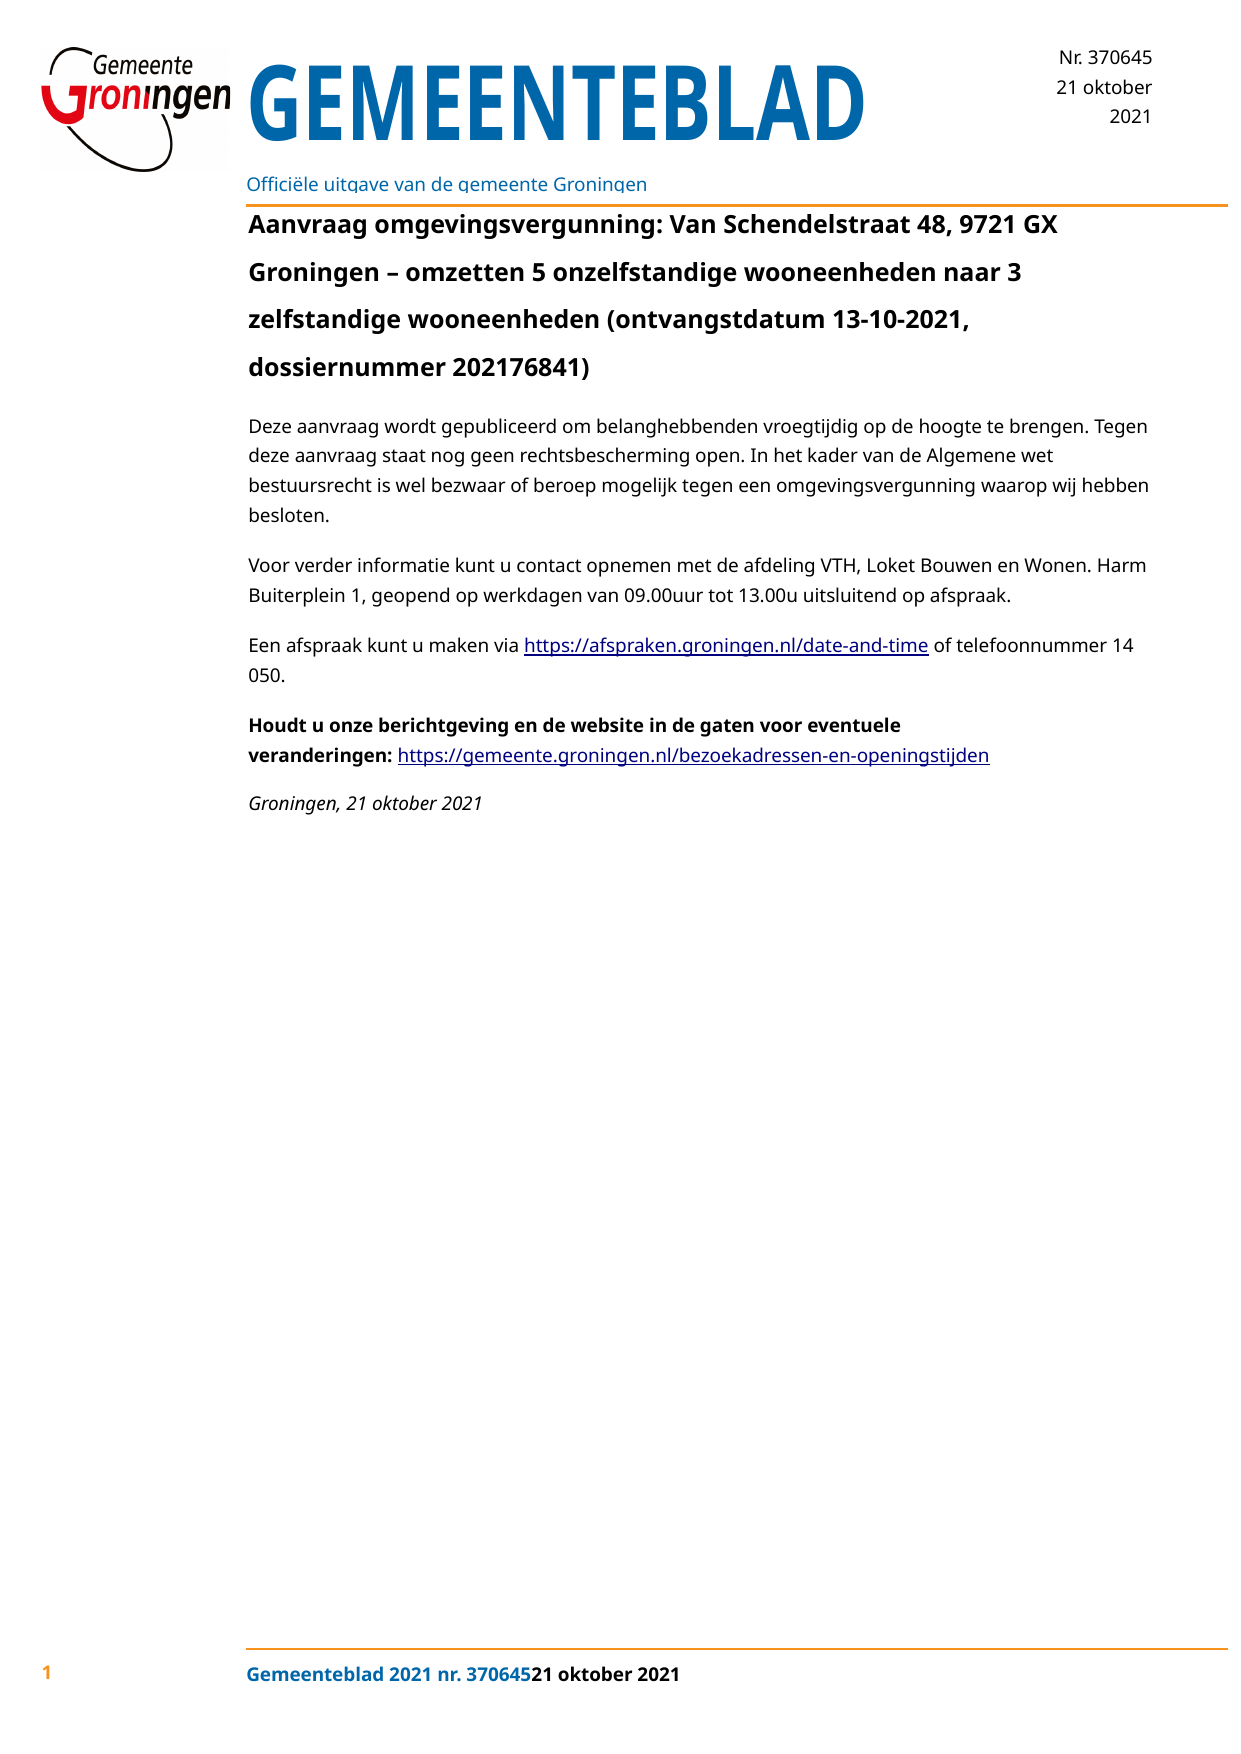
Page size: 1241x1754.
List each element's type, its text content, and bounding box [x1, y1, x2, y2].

picture [41, 47, 231, 172]
text Deze aanvraag wordt gepubliceerd om belanghebbenden vroegtijdig op de hoogte te brengen. Tegen deze aanvraag staat nog geen rechtsbescherming open. In het kader van de Algemene wet bestuursrecht is wel bezwaar of beroep mogelijk tegen een omgevingsvergunning waarop wij hebben besloten. [248, 413, 1152, 528]
text Aanvraag omgevingsvergunning: Van Schendelstraat 48, 9721 GX Groningen – omzetten 5 onzelfstandige wooneenheden naar 3 zelfstandige wooneenheden (ontvangstdatum 13-10-2021, dossiernummer 202176841) [248, 207, 1152, 384]
text Groningen, 21 oktober 2021 [248, 790, 1152, 815]
text Een afspraak kunt u maken via https://afspraken.groningen.nl/date-and-time of telefoonnummer 14 050. [248, 632, 1152, 688]
text Voor verder informatie kunt u contact opnemen met de afdeling VTH, Loket Bouwen en Wonen. Harm Buiterplein 1, geopend op werkdagen van 09.00uur tot 13.00u uitsluitend op afspraak. [248, 552, 1152, 608]
text Houdt u onze berichtgeving en de website in de gaten voor eventuele veranderingen: https://gemeente.groningen.nl/bezoekadressen-en-openingstijden [248, 712, 1152, 768]
